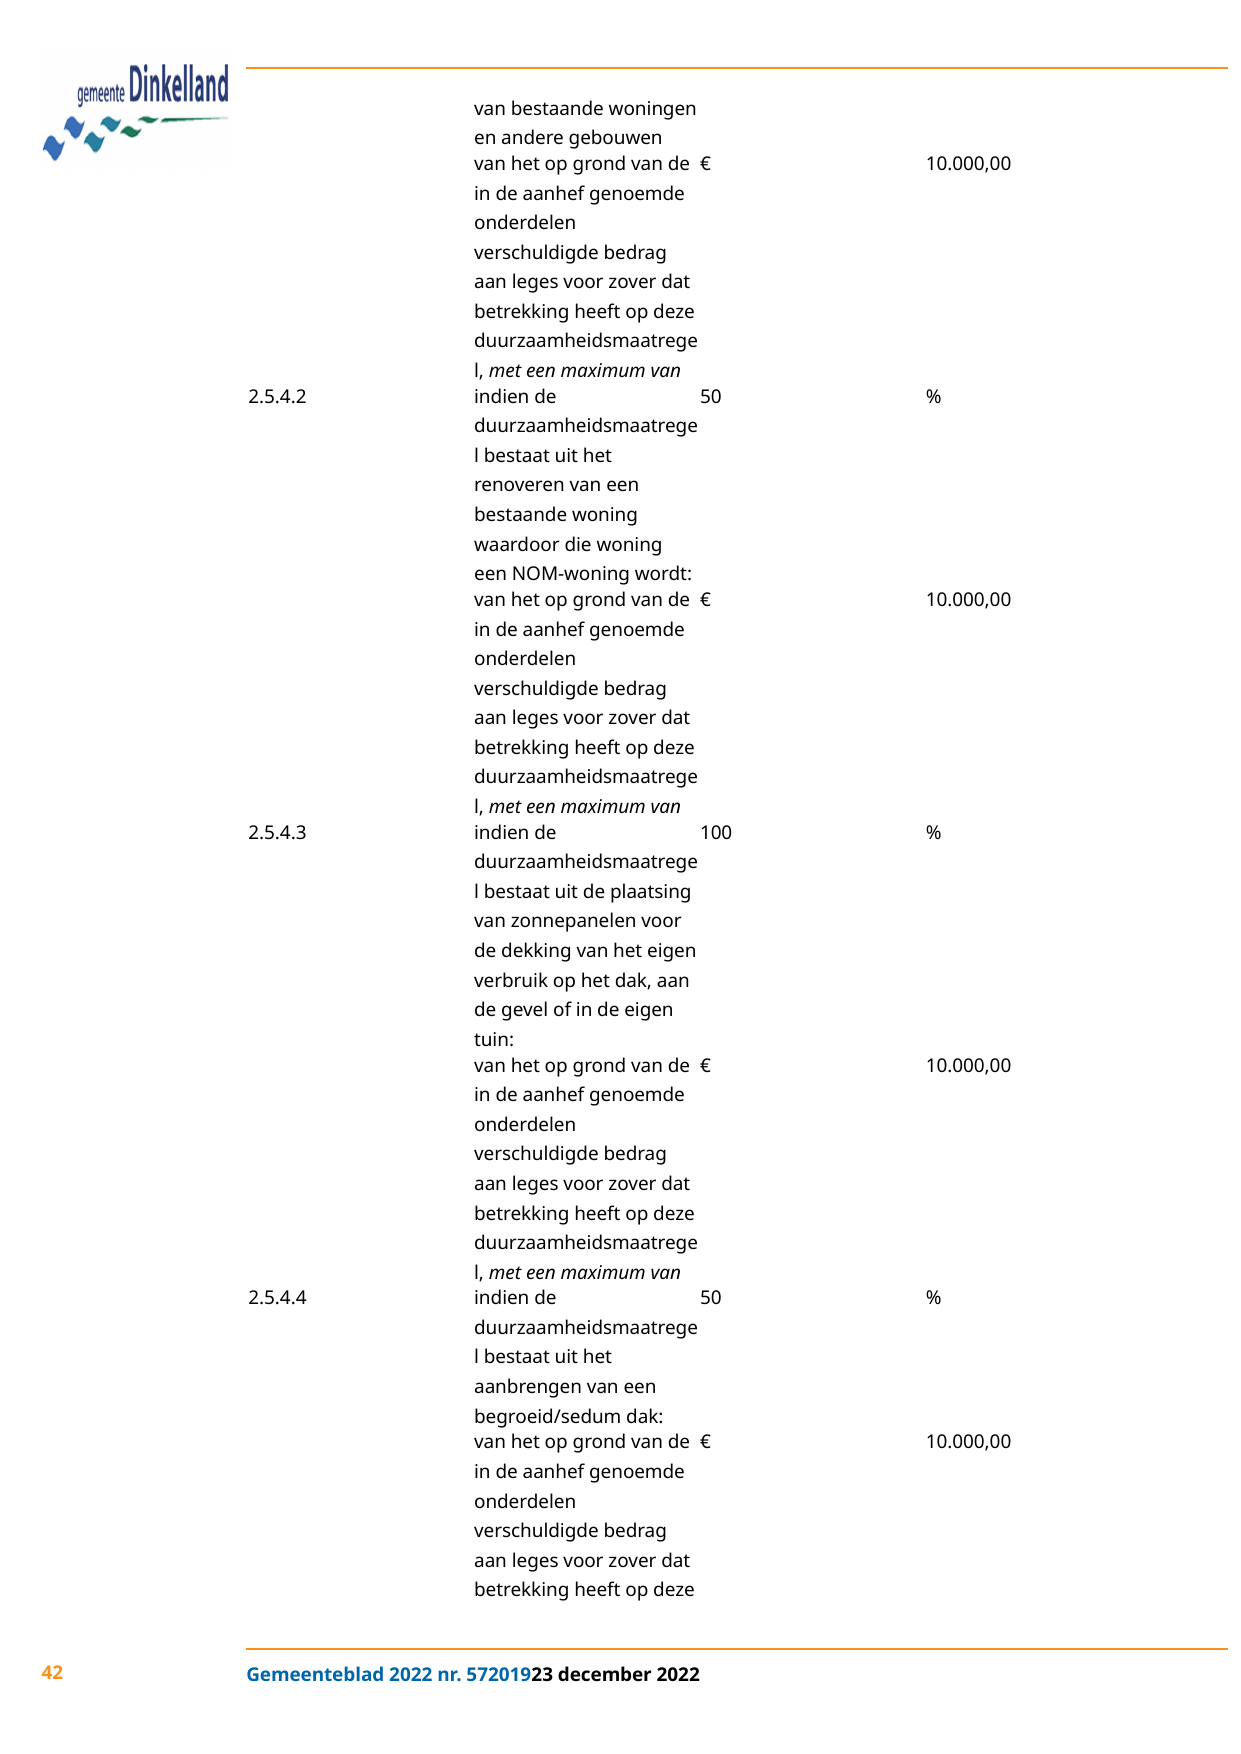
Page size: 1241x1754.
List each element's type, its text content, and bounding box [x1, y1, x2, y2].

table_cell % [926, 383, 1152, 586]
table_cell 2.5.4.2 [248, 383, 474, 586]
table_cell indien de duurzaamheidsmaatregel bestaat uit het aanbrengen van een begroeid/sedum dak: [474, 1285, 700, 1429]
table_cell [926, 95, 1152, 150]
table_cell € [700, 1429, 926, 1602]
table_cell van het op grond van de in de aanhef genoemde onderdelen verschuldigde bedrag aan leges voor zover dat betrekking heeft op deze duurzaamheidsmaatregel, met een maximum van [474, 150, 700, 383]
table_cell 10.000,00 [926, 1052, 1152, 1284]
table_cell indien de duurzaamheidsmaatregel bestaat uit de plaatsing van zonnepanelen voor de dekking van het eigen verbruik op het dak, aan de gevel of in de eigen tuin: [474, 819, 700, 1052]
table_cell [248, 95, 474, 150]
table_cell indien de duurzaamheidsmaatregel bestaat uit het renoveren van een bestaande woning waardoor die woning een NOM-woning wordt: [474, 383, 700, 586]
table_cell % [926, 819, 1152, 1052]
table_cell van bestaande woningen en andere gebouwen [474, 95, 700, 150]
table_cell [700, 95, 926, 150]
table_cell van het op grond van de in de aanhef genoemde onderdelen verschuldigde bedrag aan leges voor zover dat betrekking heeft op deze duurzaamheidsmaatregel, met een maximum van [474, 1052, 700, 1284]
picture [41, 47, 231, 172]
table_cell 100 [700, 819, 926, 1052]
table_cell 10.000,00 [926, 586, 1152, 819]
table_cell van het op grond van de in de aanhef genoemde onderdelen verschuldigde bedrag aan leges voor zover dat betrekking heeft op deze duurzaamheidsmaatregel, met een maximum van [474, 586, 700, 819]
table_cell € [700, 586, 926, 819]
table_cell 2.5.4.3 [248, 819, 474, 1052]
table_cell [248, 586, 474, 819]
table_cell 10.000,00 [926, 1429, 1152, 1602]
table_cell 10.000,00 [926, 150, 1152, 383]
table_cell [248, 150, 474, 383]
table_cell van het op grond van de in de aanhef genoemde onderdelen verschuldigde bedrag aan leges voor zover dat betrekking heeft op deze [474, 1429, 700, 1602]
table_cell [248, 1052, 474, 1284]
table_cell 50 [700, 1285, 926, 1429]
table_cell € [700, 150, 926, 383]
table_cell € [700, 1052, 926, 1284]
table_cell 50 [700, 383, 926, 586]
table_cell [248, 1429, 474, 1602]
table_cell % [926, 1285, 1152, 1429]
table_cell 2.5.4.4 [248, 1285, 474, 1429]
